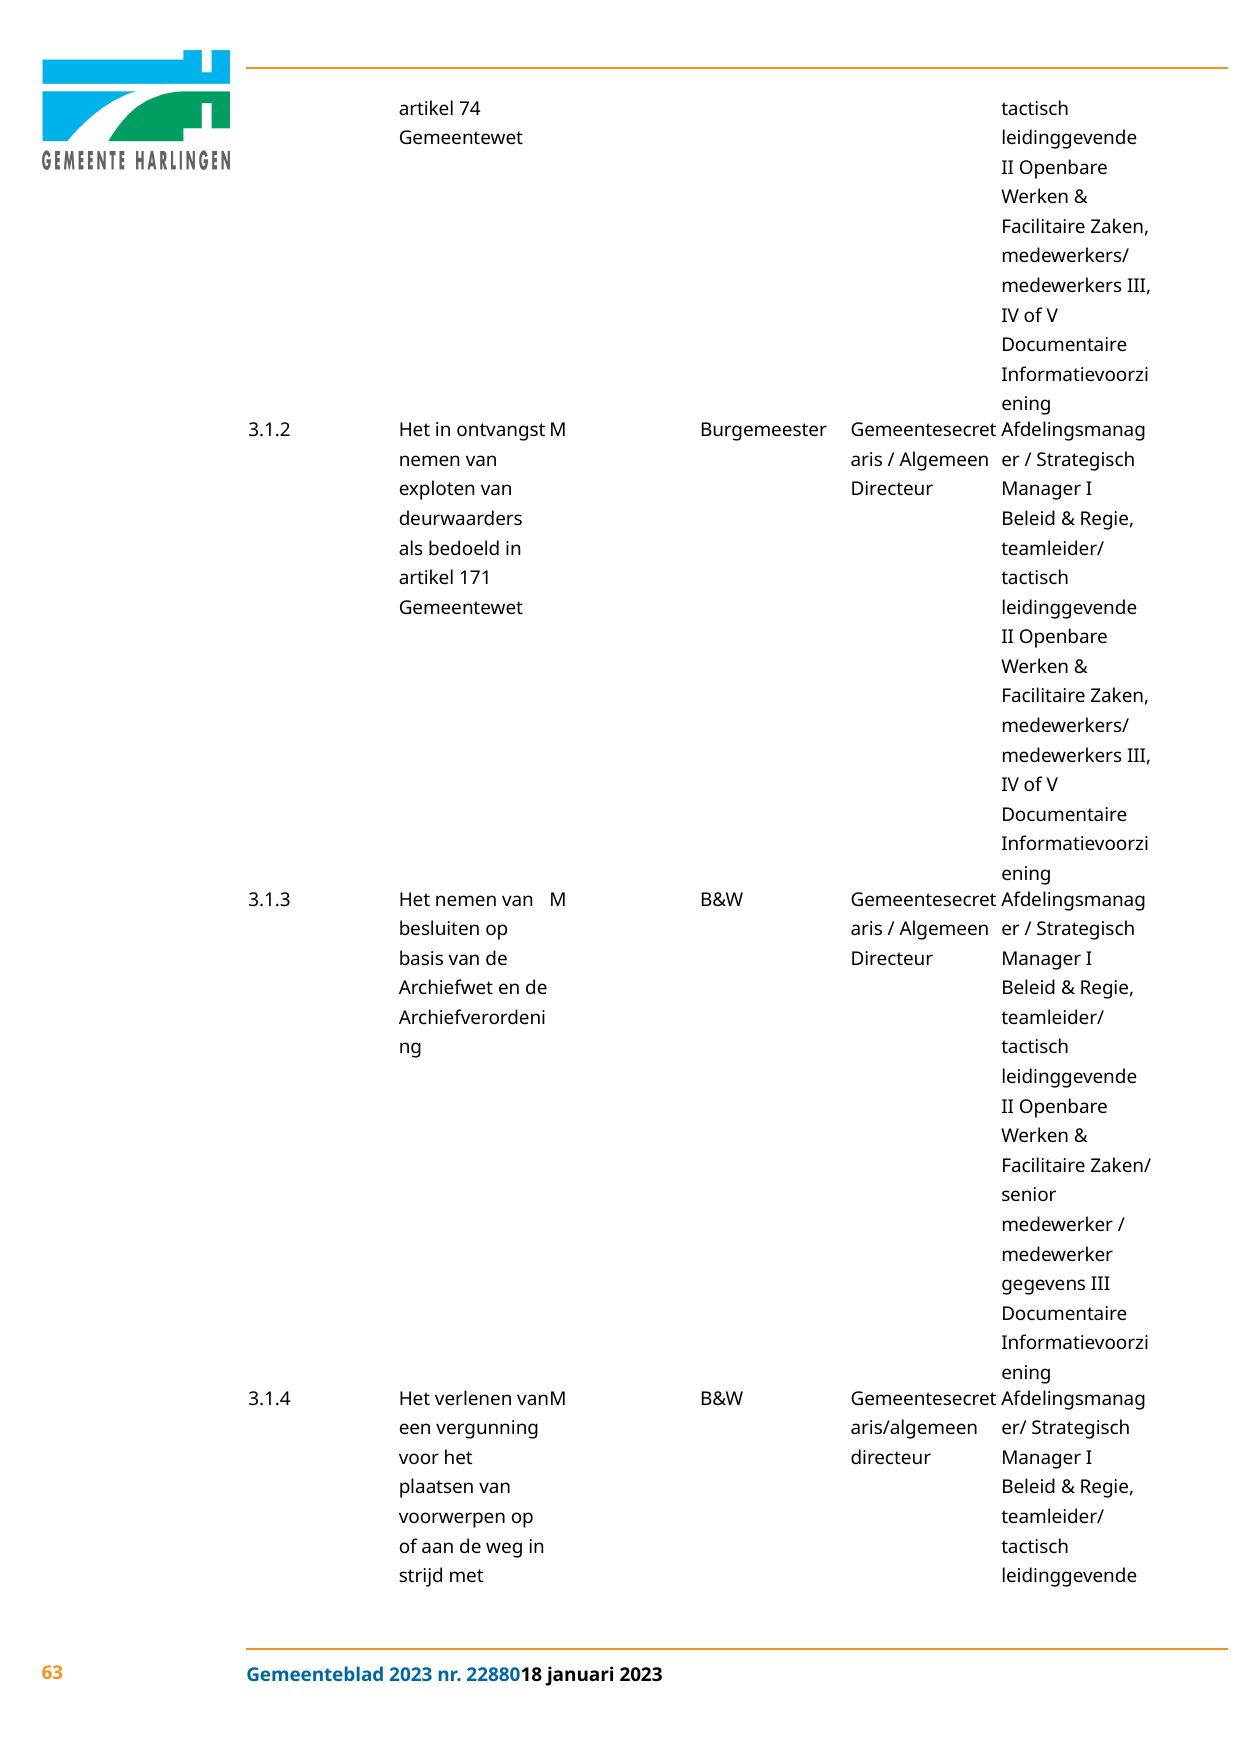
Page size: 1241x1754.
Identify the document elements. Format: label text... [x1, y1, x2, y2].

table_cell 3.1.4 [248, 1385, 398, 1588]
table_cell M [549, 886, 700, 1385]
table_cell Afdelingsmanager / Strategisch Manager I Beleid & Regie, teamleider/ tactisch leidinggevende II Openbare Werken & Facilitaire Zaken/ senior medewerker / medewerker gegevens III Documentaire Informatievoorziening [1001, 886, 1152, 1385]
table_cell Het nemen van besluiten op basis van de Archiefwet en de Archiefverordening [399, 886, 549, 1385]
table_cell artikel 74 Gemeentewet [399, 95, 549, 416]
table_cell Burgemeester [700, 416, 850, 886]
table_cell [850, 95, 1001, 416]
table_cell M [549, 1385, 700, 1588]
table_cell [248, 95, 398, 416]
table_cell 3.1.2 [248, 416, 398, 886]
table_cell 3.1.3 [248, 886, 398, 1385]
table_cell B&W [700, 886, 850, 1385]
table_cell Het verlenen van een vergunning voor het plaatsen van voorwerpen op of aan de weg in strijd met [399, 1385, 549, 1588]
table_cell Afdelingsmanager / Strategisch Manager I Beleid & Regie, teamleider/ tactisch leidinggevende II Openbare Werken & Facilitaire Zaken, medewerkers/ medewerkers III, IV of V Documentaire Informatievoorziening [1001, 416, 1152, 886]
table_cell Gemeentesecretaris/algemeen directeur [850, 1385, 1001, 1588]
table_cell Afdelingsmanager/ Strategisch Manager I Beleid & Regie, teamleider/ tactisch leidinggevende [1001, 1385, 1152, 1588]
table_cell B&W [700, 1385, 850, 1588]
picture [41, 47, 231, 172]
table_cell Gemeentesecretaris / Algemeen Directeur [850, 886, 1001, 1385]
table_cell Het in ontvangst nemen van exploten van deurwaarders als bedoeld in artikel 171 Gemeentewet [399, 416, 549, 886]
table_cell tactisch leidinggevende II Openbare Werken & Facilitaire Zaken, medewerkers/ medewerkers III, IV of V Documentaire Informatievoorziening [1001, 95, 1152, 416]
table_cell Gemeentesecretaris / Algemeen Directeur [850, 416, 1001, 886]
table_cell M [549, 416, 700, 886]
table_cell [700, 95, 850, 416]
table_cell [549, 95, 700, 416]
